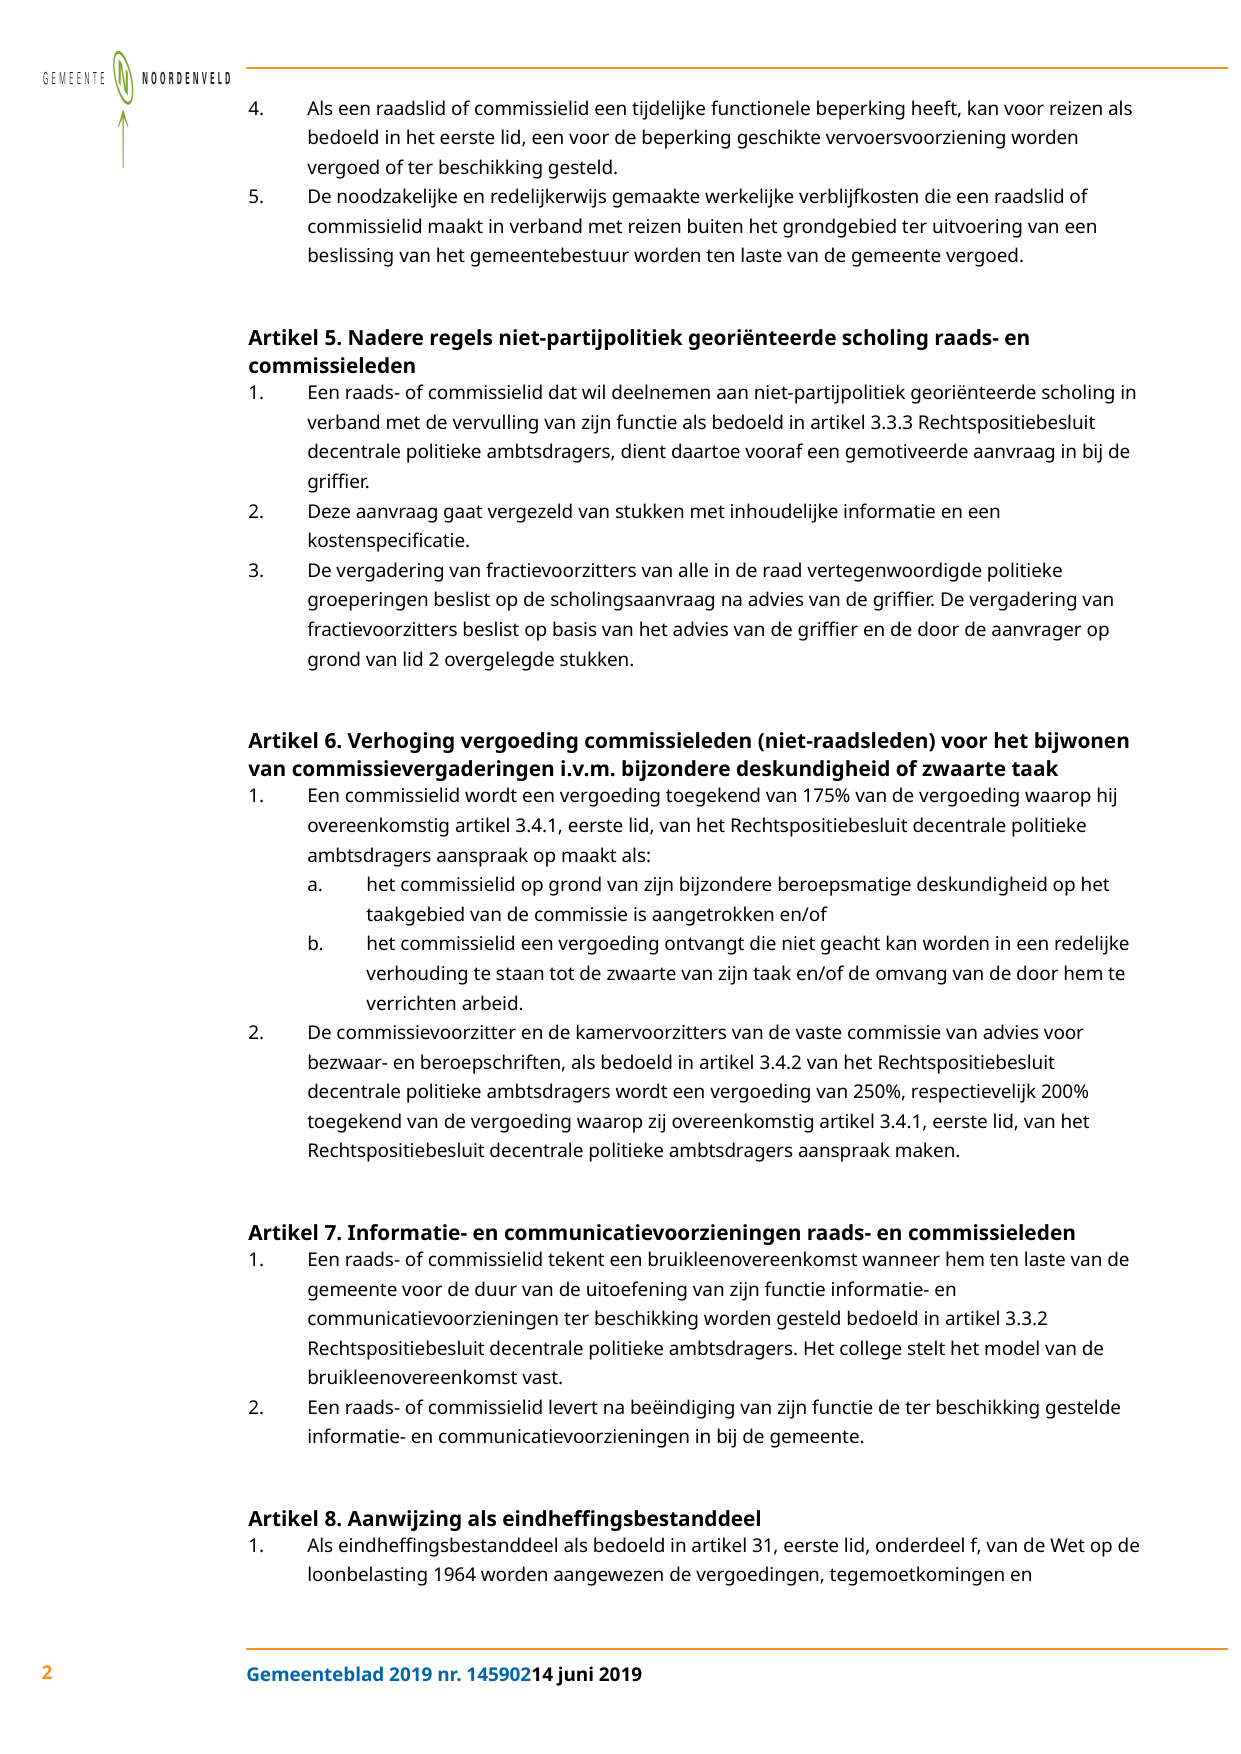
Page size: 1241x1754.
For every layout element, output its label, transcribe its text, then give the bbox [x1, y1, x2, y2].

list het commissielid een vergoeding ontvangt die niet geacht kan worden in een redelijke verhouding te staan tot de zwaarte van zijn taak en/of de omvang van de door hem te verrichten arbeid. [307, 931, 1152, 1016]
text Artikel 7. Informatie- en communicatievoorzieningen raads- en commissieleden [248, 1218, 1152, 1246]
list het commissielid op grond van zijn bijzondere beroepsmatige deskundigheid op het taakgebied van de commissie is aangetrokken en/of [307, 871, 1152, 927]
list Een raads- of commissielid levert na beëindiging van zijn functie de ter beschikking gestelde informatie- en communicatievoorzieningen in bij de gemeente. [248, 1394, 1152, 1449]
list De vergadering van fractievoorzitters van alle in de raad vertegenwoordigde politieke groeperingen beslist op de scholingsaanvraag na advies van de griffier. De vergadering van fractievoorzitters beslist op basis van het advies van de griffier en de door de aanvrager op grond van lid 2 overgelegde stukken. [248, 557, 1152, 672]
list Een raads- of commissielid dat wil deelnemen aan niet-partijpolitiek georiënteerde scholing in verband met de vervulling van zijn functie als bedoeld in artikel 3.3.3 Rechtspositiebesluit decentrale politieke ambtsdragers, dient daartoe vooraf een gemotiveerde aanvraag in bij de griffier. [248, 379, 1152, 494]
list De noodzakelijke en redelijkerwijs gemaakte werkelijke verblijfkosten die een raadslid of commissielid maakt in verband met reizen buiten het grondgebied ter uitvoering van een beslissing van het gemeentebestuur worden ten laste van de gemeente vergoed. [248, 183, 1152, 268]
text Artikel 6. Verhoging vergoeding commissieleden (niet-raadsleden) voor het bijwonen van commissievergaderingen i.v.m. bijzondere deskundigheid of zwaarte taak [248, 726, 1152, 783]
picture [41, 47, 231, 172]
text Artikel 8. Aanwijzing als eindheffingsbestanddeel [248, 1504, 1152, 1532]
text Artikel 5. Nadere regels niet-partijpolitiek georiënteerde scholing raads- en commissieleden [248, 323, 1152, 379]
list Deze aanvraag gaat vergezeld van stukken met inhoudelijke informatie en een kostenspecificatie. [248, 498, 1152, 553]
list Een raads- of commissielid tekent een bruikleenovereenkomst wanneer hem ten laste van de gemeente voor de duur van de uitoefening van zijn functie informatie- en communicatievoorzieningen ter beschikking worden gesteld bedoeld in artikel 3.3.2 Rechtspositiebesluit decentrale politieke ambtsdragers. Het college stelt het model van de bruikleenovereenkomst vast. [248, 1246, 1152, 1390]
list Als een raadslid of commissielid een tijdelijke functionele beperking heeft, kan voor reizen als bedoeld in het eerste lid, een voor de beperking geschikte vervoersvoorziening worden vergoed of ter beschikking gesteld. [248, 95, 1152, 180]
list Als eindheffingsbestanddeel als bedoeld in artikel 31, eerste lid, onderdeel f, van de Wet op de loonbelasting 1964 worden aangewezen de vergoedingen, tegemoetkomingen en [248, 1532, 1152, 1587]
list Een commissielid wordt een vergoeding toegekend van 175% van de vergoeding waarop hij overeenkomstig artikel 3.4.1, eerste lid, van het Rechtspositiebesluit decentrale politieke ambtsdragers aanspraak op maakt als: [248, 783, 1152, 868]
list De commissievoorzitter en de kamervoorzitters van de vaste commissie van advies voor bezwaar- en beroepschriften, als bedoeld in artikel 3.4.2 van het Rechtspositiebesluit decentrale politieke ambtsdragers wordt een vergoeding van 250%, respectievelijk 200% toegekend van de vergoeding waarop zij overeenkomstig artikel 3.4.1, eerste lid, van het Rechtspositiebesluit decentrale politieke ambtsdragers aanspraak maken. [248, 1019, 1152, 1163]
